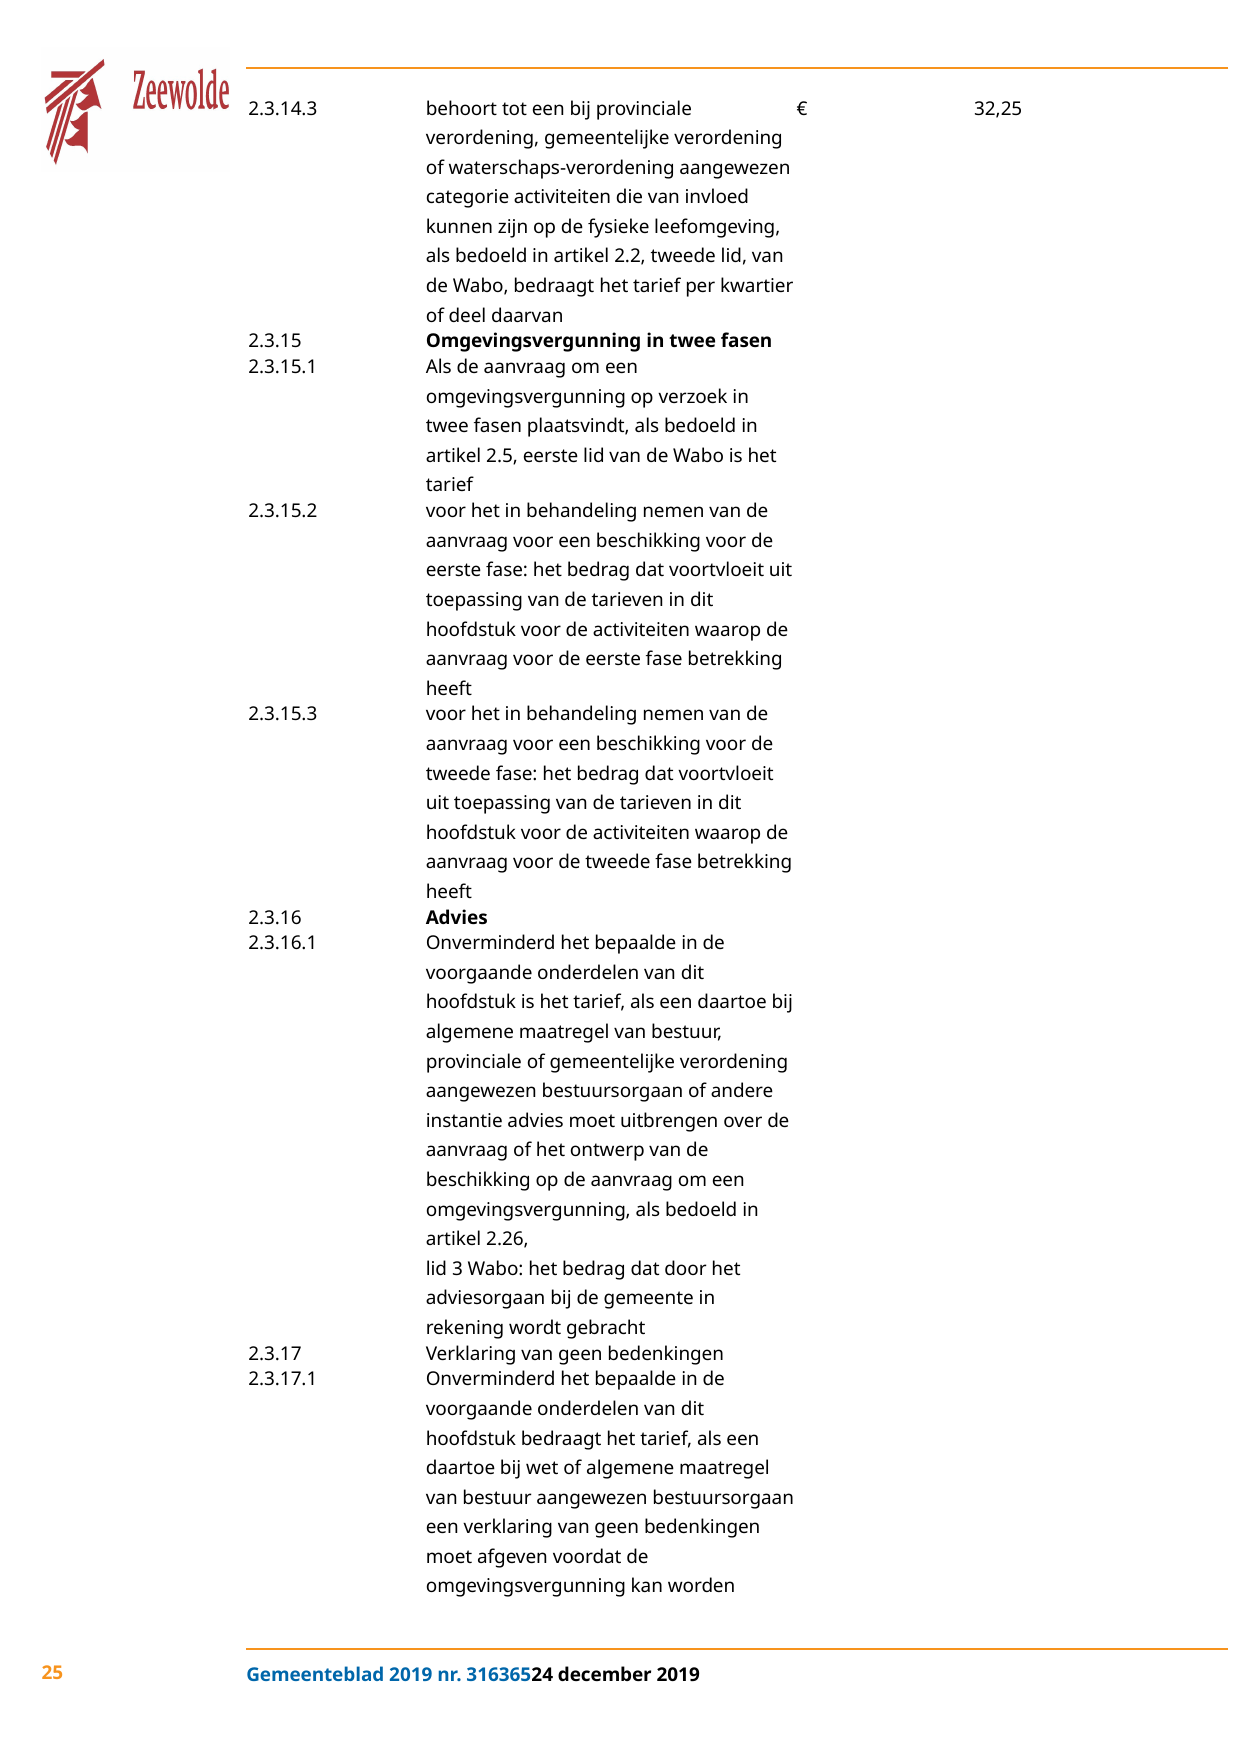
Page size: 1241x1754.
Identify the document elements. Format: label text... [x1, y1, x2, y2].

table_cell Onverminderd het bepaalde in de voorgaande onderdelen van dit hoofdstuk bedraagt het tarief, als een daartoe bij wet of algemene maatregel van bestuur aangewezen bestuursorgaan een verklaring van geen bedenkingen moet afgeven voordat de omgevingsvergunning kan worden [426, 1366, 796, 1598]
table_cell [796, 328, 974, 353]
table_cell [974, 1340, 1152, 1366]
table_cell [796, 353, 974, 497]
table_cell [974, 930, 1152, 1340]
table_cell [796, 701, 974, 904]
table_cell [796, 1366, 974, 1598]
table_cell [796, 904, 974, 929]
picture [41, 47, 231, 172]
table_cell [974, 498, 1152, 701]
table_cell [796, 930, 974, 1340]
table_cell Als de aanvraag om een omgevingsvergunning op verzoek in twee fasen plaatsvindt, als bedoeld in artikel 2.5, eerste lid van de Wabo is het tarief [426, 353, 796, 497]
table_cell voor het in behandeling nemen van de aanvraag voor een beschikking voor de eerste fase: het bedrag dat voortvloeit uit toepassing van de tarieven in dit hoofdstuk voor de activiteiten waarop de aanvraag voor de eerste fase betrekking heeft [426, 498, 796, 701]
table_cell [974, 328, 1152, 353]
table_cell 2.3.17.1 [248, 1366, 426, 1598]
table_cell [974, 701, 1152, 904]
table_cell 2.3.16.1 [248, 930, 426, 1340]
table_cell 2.3.15.2 [248, 498, 426, 701]
table_cell 2.3.15.1 [248, 353, 426, 497]
table_cell voor het in behandeling nemen van de aanvraag voor een beschikking voor de tweede fase: het bedrag dat voortvloeit uit toepassing van de tarieven in dit hoofdstuk voor de activiteiten waarop de aanvraag voor de tweede fase betrekking heeft [426, 701, 796, 904]
table_cell [796, 498, 974, 701]
table_cell € [796, 95, 974, 328]
table_cell 2.3.16 [248, 904, 426, 929]
table_cell 2.3.14.3 [248, 95, 426, 328]
table_cell Onverminderd het bepaalde in de voorgaande onderdelen van dit hoofdstuk is het tarief, als een daartoe bij algemene maatregel van bestuur, provinciale of gemeentelijke verordening aangewezen bestuursorgaan of andere instantie advies moet uitbrengen over de aanvraag of het ontwerp van de beschikking op de aanvraag om een omgevingsvergunning, als bedoeld in artikel 2.26, lid 3 Wabo: het bedrag dat door het adviesorgaan bij de gemeente in rekening wordt gebracht [426, 930, 796, 1340]
table_cell [796, 1340, 974, 1366]
table_cell [974, 1366, 1152, 1598]
table_cell [974, 904, 1152, 929]
table_cell behoort tot een bij provinciale verordening, gemeentelijke verordening of waterschaps-verordening aangewezen categorie activiteiten die van invloed kunnen zijn op de fysieke leefomgeving, als bedoeld in artikel 2.2, tweede lid, van de Wabo, bedraagt het tarief per kwartier of deel daarvan [426, 95, 796, 328]
table_cell Omgevingsvergunning in twee fasen [426, 328, 796, 353]
table_cell 2.3.15 [248, 328, 426, 353]
table_cell 32,25 [974, 95, 1152, 328]
table_cell Verklaring van geen bedenkingen [426, 1340, 796, 1366]
table_cell 2.3.15.3 [248, 701, 426, 904]
table_cell 2.3.17 [248, 1340, 426, 1366]
table_cell Advies [426, 904, 796, 929]
table_cell [974, 353, 1152, 497]
